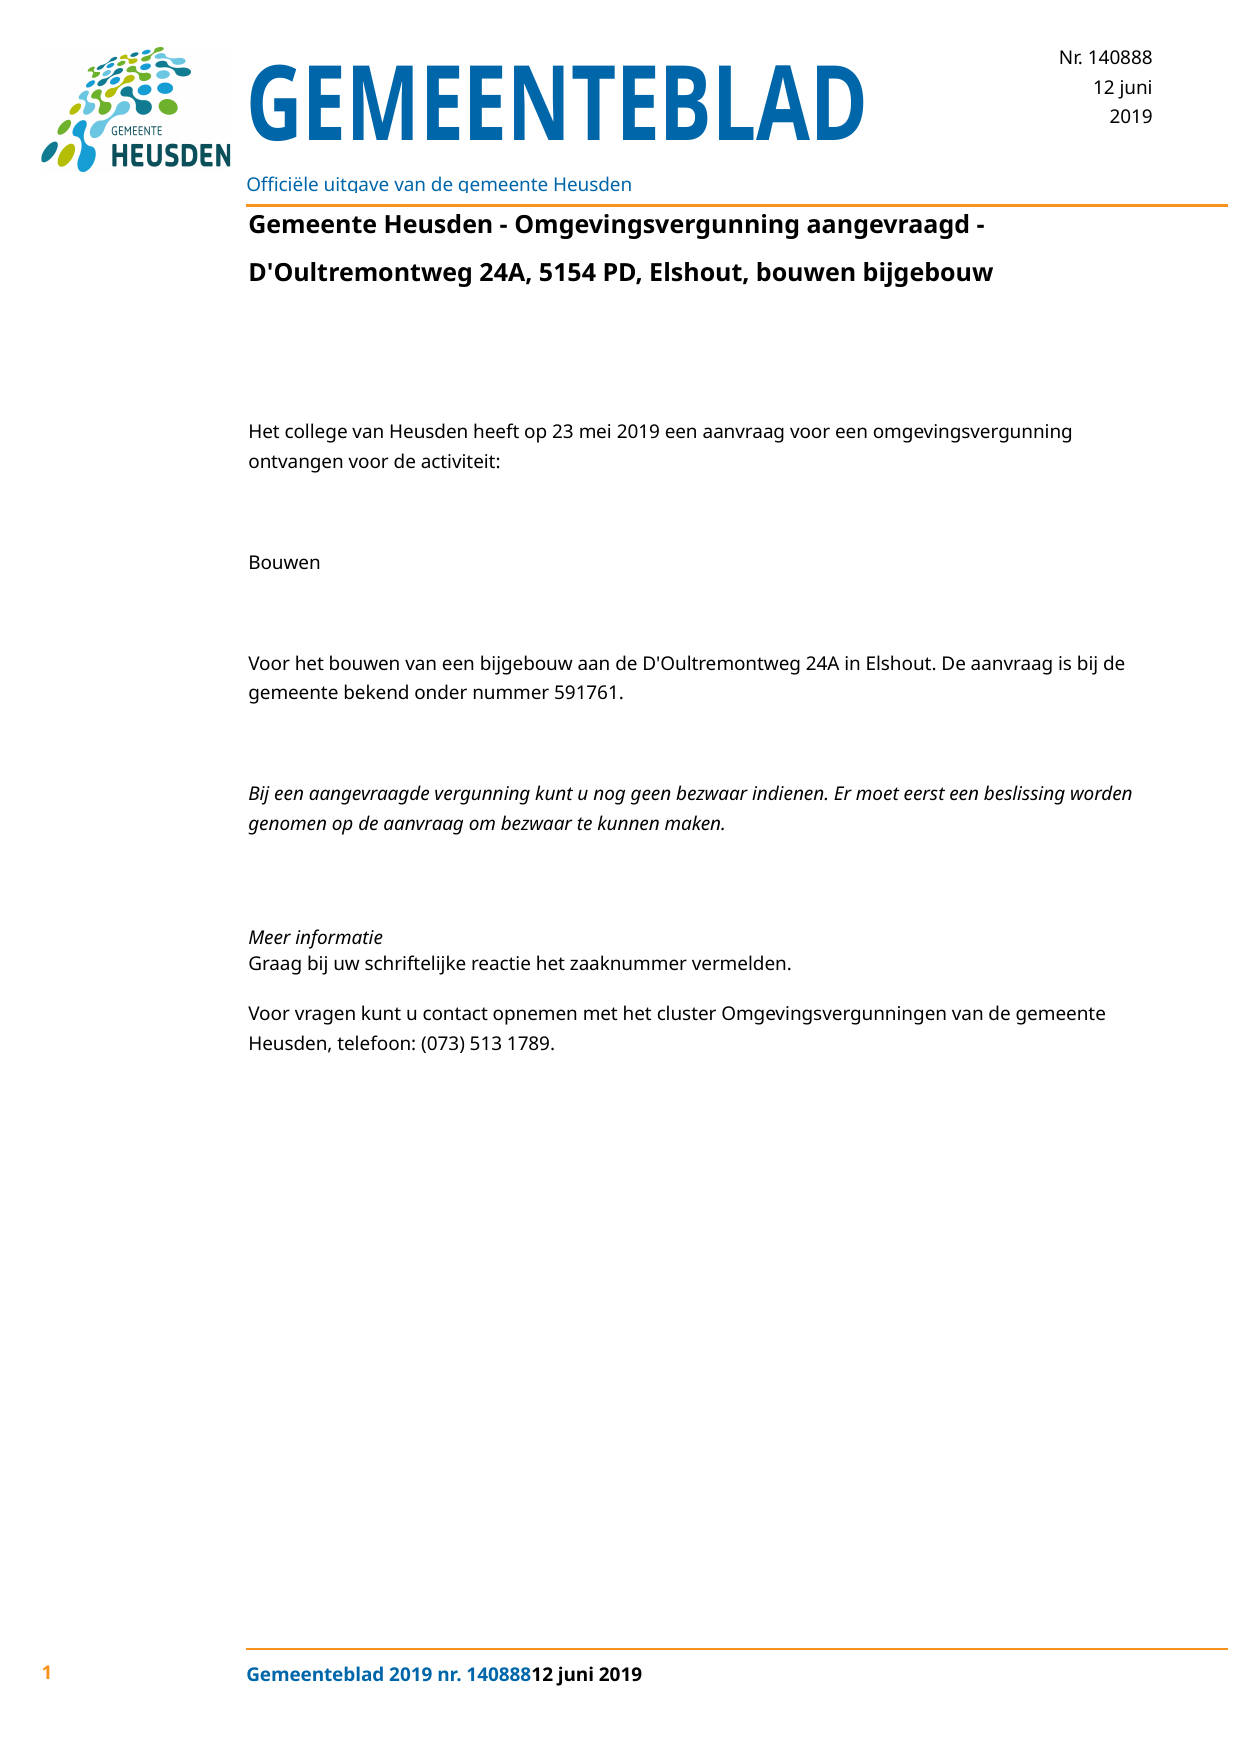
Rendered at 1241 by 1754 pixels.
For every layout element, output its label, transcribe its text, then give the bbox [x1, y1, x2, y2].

text Graag bij uw schriftelijke reactie het zaaknummer vermelden. [248, 950, 1152, 976]
text Voor het bouwen van een bijgebouw aan de D'Oultremontweg 24A in Elshout. De aanvraag is bij de gemeente bekend onder nummer 591761. [248, 650, 1152, 705]
text Bij een aangevraagde vergunning kunt u nog geen bezwaar indienen. Er moet eerst een beslissing worden genomen op de aanvraag om bezwaar te kunnen maken. [248, 780, 1152, 836]
text Voor vragen kunt u contact opnemen met het cluster Omgevingsvergunningen van de gemeente Heusden, telefoon: (073) 513 1789. [248, 1001, 1152, 1056]
text Gemeente Heusden - Omgevingsvergunning aangevraagd - D'Oultremontweg 24A, 5154 PD, Elshout, bouwen bijgebouw [248, 207, 1152, 288]
text Het college van Heusden heeft op 23 mei 2019 een aanvraag voor een omgevingsvergunning ontvangen voor de activiteit: [248, 419, 1152, 474]
picture [41, 47, 231, 172]
text Bouwen [248, 549, 1152, 575]
text Meer informatie [248, 924, 1152, 950]
